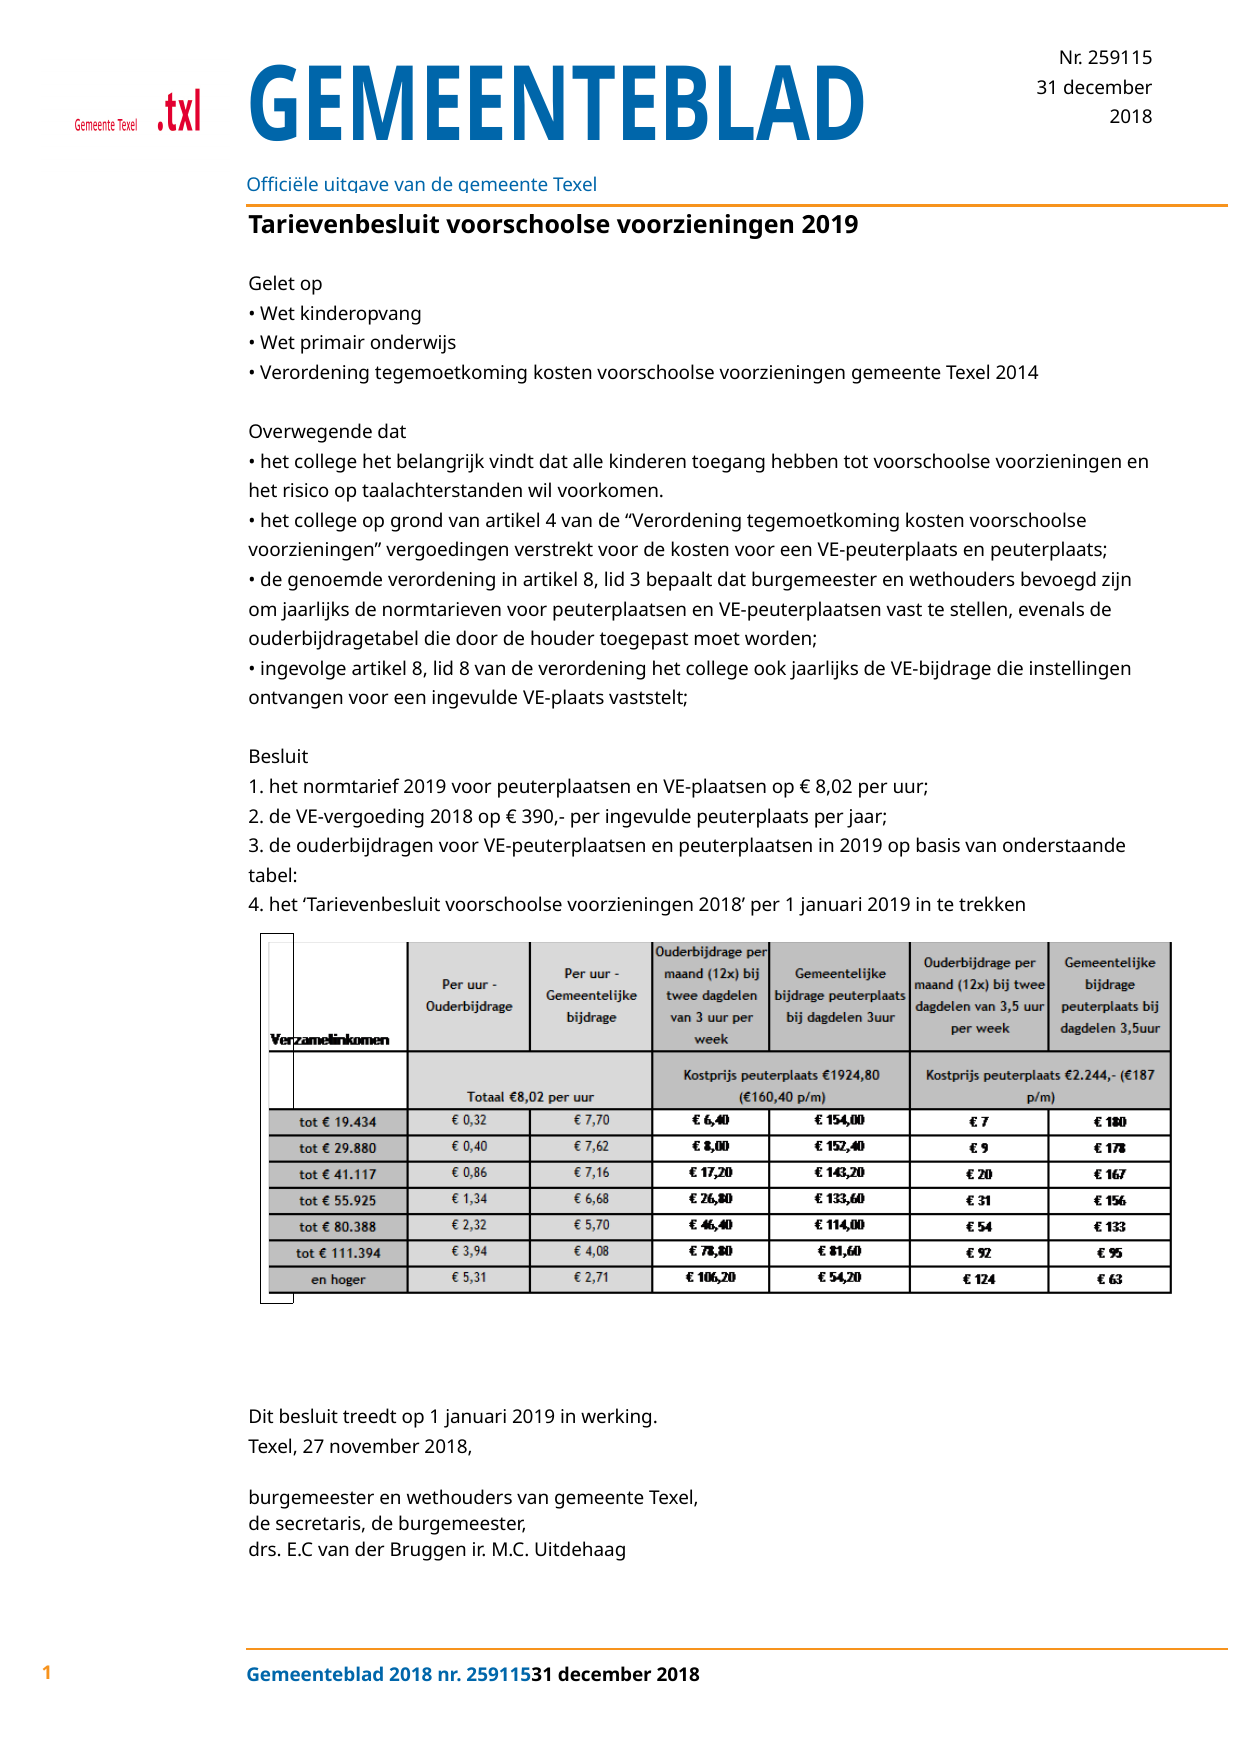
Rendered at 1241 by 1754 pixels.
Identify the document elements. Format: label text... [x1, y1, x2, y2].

text drs. E.C van der Bruggen ir. M.C. Uitdehaag [248, 1536, 1152, 1562]
text • Verordening tegemoetkoming kosten voorschoolse voorzieningen gemeente Texel 2014 [248, 359, 1152, 385]
text • Wet primair onderwijs [248, 329, 1152, 355]
text Besluit [248, 744, 1152, 769]
text 2. de VE-vergoeding 2018 op € 390,- per ingevulde peuterplaats per jaar; [248, 803, 1152, 828]
text 1. het normtarief 2019 voor peuterplaatsen en VE-plaatsen op € 8,02 per uur; [248, 773, 1152, 799]
text • ingevolge artikel 8, lid 8 van de verordening het college ook jaarlijks de VE-bijdrage die instellingen ontvangen voor een ingevulde VE-plaats vaststelt; [248, 655, 1152, 710]
text Tarievenbesluit voorschoolse voorzieningen 2019 [248, 207, 1152, 241]
text burgemeester en wethouders van gemeente Texel, [248, 1484, 1152, 1510]
picture [268, 942, 1173, 1295]
text • het college op grond van artikel 4 van de “Verordening tegemoetkoming kosten voorschoolse voorzieningen” vergoedingen verstrekt voor de kosten voor een VE-peuterplaats en peuterplaats; [248, 507, 1152, 562]
text 3. de ouderbijdragen voor VE-peuterplaatsen en peuterplaatsen in 2019 op basis van onderstaande tabel: [248, 832, 1152, 888]
text Gelet op [248, 270, 1152, 296]
text de secretaris, de burgemeester, [248, 1510, 1152, 1536]
text Overwegende dat [248, 418, 1152, 444]
text • het college het belangrijk vindt dat alle kinderen toegang hebben tot voorschoolse voorzieningen en het risico op taalachterstanden wil voorkomen. [248, 448, 1152, 503]
text Texel, 27 november 2018, [248, 1433, 1152, 1459]
text Dit besluit treedt op 1 januari 2019 in werking. [248, 1403, 1152, 1429]
picture [41, 47, 231, 172]
text • de genoemde verordening in artikel 8, lid 3 bepaalt dat burgemeester en wethouders bevoegd zijn om jaarlijks de normtarieven voor peuterplaatsen en VE-peuterplaatsen vast te stellen, evenals de ouderbijdragetabel die door de houder toegepast moet worden; [248, 566, 1152, 651]
text • Wet kinderopvang [248, 300, 1152, 326]
text 4. het ‘Tarievenbesluit voorschoolse voorzieningen 2018’ per 1 januari 2019 in te trekken [248, 892, 1152, 917]
